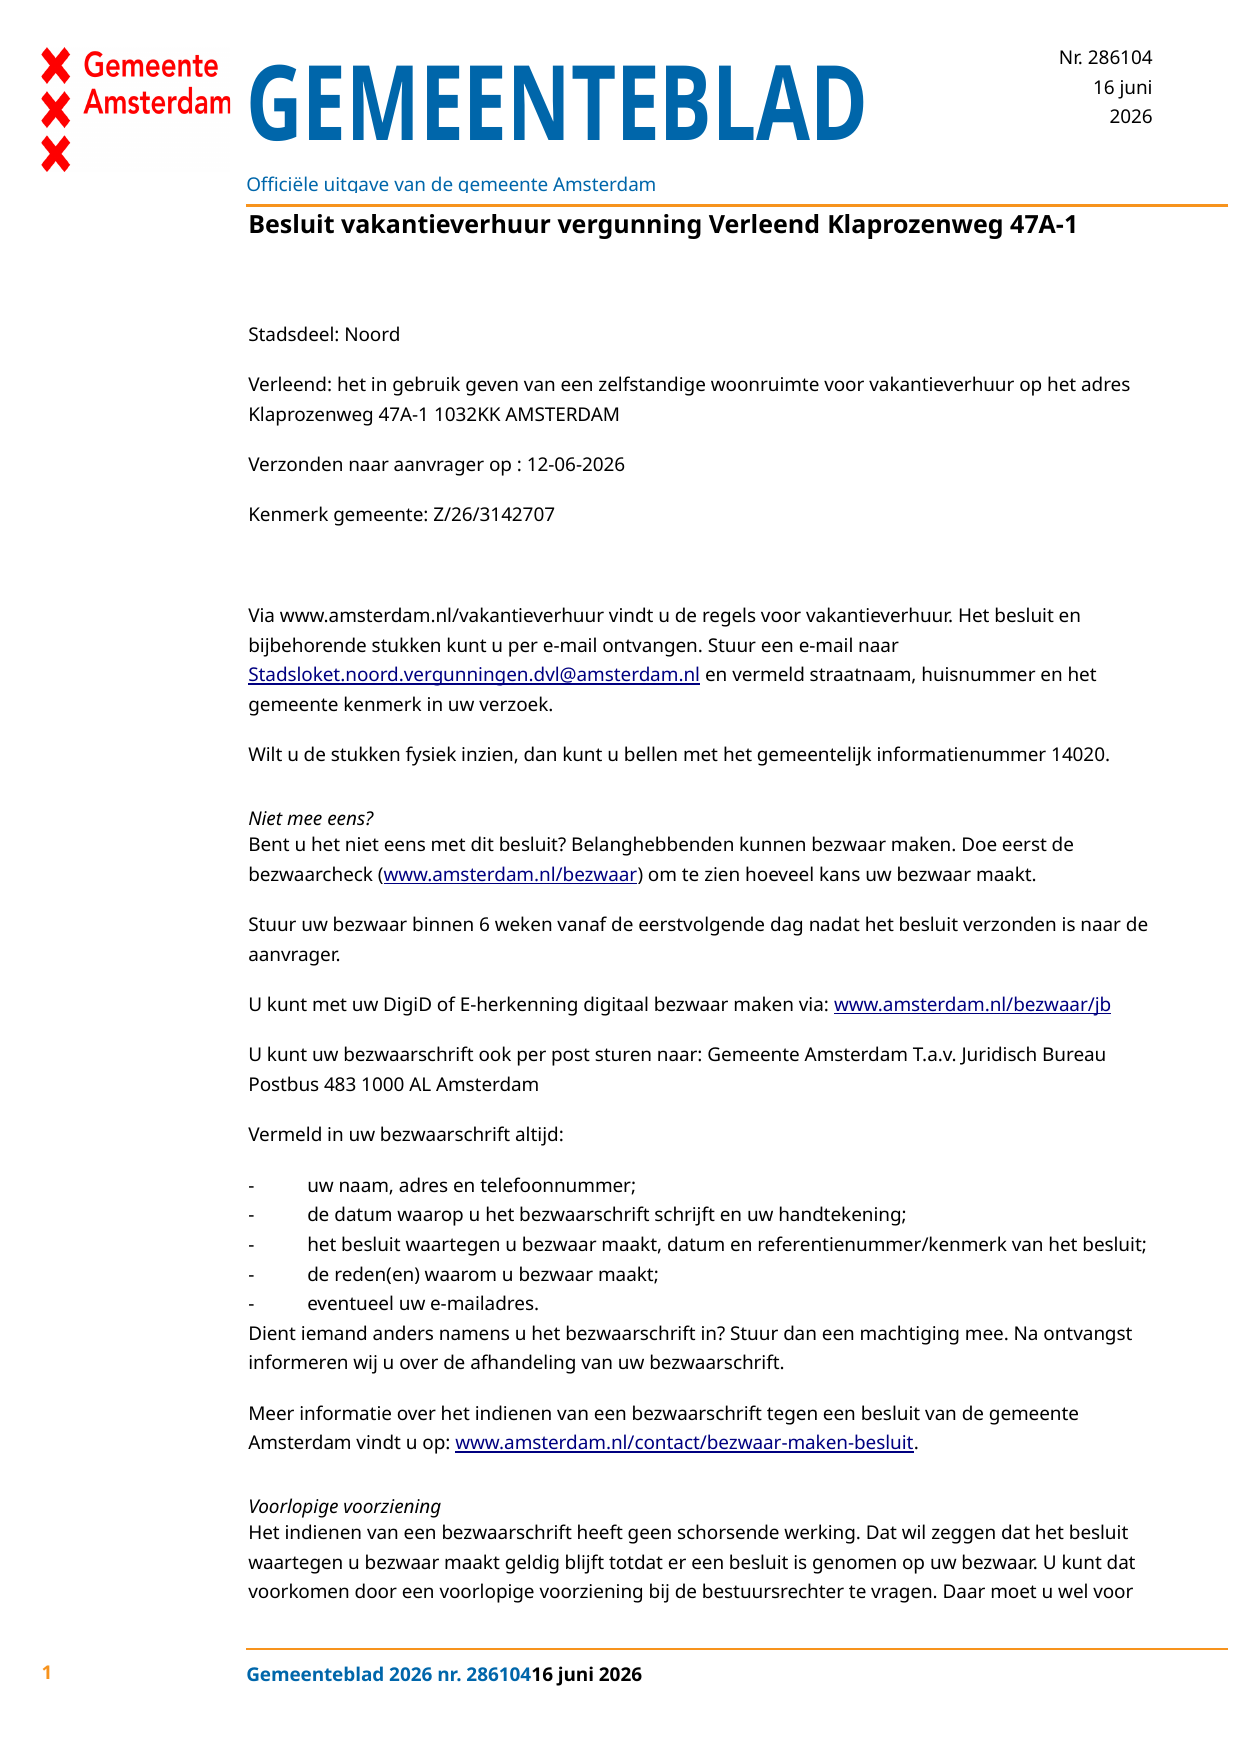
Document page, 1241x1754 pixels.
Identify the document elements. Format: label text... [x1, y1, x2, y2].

text Kenmerk gemeente: Z/26/3142707 [248, 502, 1152, 527]
text Dient iemand anders namens u het bezwaarschrift in? Stuur dan een machtiging mee. Na ontvangst informeren wij u over de afhandeling van uw bezwaarschrift. [248, 1320, 1152, 1375]
text U kunt uw bezwaarschrift ook per post sturen naar: Gemeente Amsterdam T.a.v. Juridisch Bureau Postbus 483 1000 AL Amsterdam [248, 1042, 1152, 1097]
text Niet mee eens? [248, 806, 1152, 831]
list de reden(en) waarom u bezwaar maakt; [248, 1261, 1152, 1287]
text Het indienen van een bezwaarschrift heeft geen schorsende werking. Dat wil zeggen dat het besluit waartegen u bezwaar maakt geldig blijft totdat er een besluit is genomen op uw bezwaar. U kunt dat voorkomen door een voorlopige voorziening bij de bestuursrechter te vragen. Daar moet u wel voor [248, 1519, 1152, 1604]
text Bent u het niet eens met dit besluit? Belanghebbenden kunnen bezwaar maken. Doe eerst de bezwaarcheck (www.amsterdam.nl/bezwaar) om te zien hoeveel kans uw bezwaar maakt. [248, 831, 1152, 887]
text Verleend: het in gebruik geven van een zelfstandige woonruimte voor vakantieverhuur op het adres Klaprozenweg 47A-1 1032KK AMSTERDAM [248, 371, 1152, 426]
list uw naam, adres en telefoonnummer; [248, 1172, 1152, 1198]
list de datum waarop u het bezwaarschrift schrijft en uw handtekening; [248, 1202, 1152, 1227]
text Meer informatie over het indienen van een bezwaarschrift tegen een besluit van de gemeente Amsterdam vindt u op: www.amsterdam.nl/contact/bezwaar-maken-besluit. [248, 1400, 1152, 1455]
text Besluit vakantieverhuur vergunning Verleend Klaprozenweg 47A-1 [248, 207, 1152, 241]
text Via www.amsterdam.nl/vakantieverhuur vindt u de regels voor vakantieverhuur. Het besluit en bijbehorende stukken kunt u per e-mail ontvangen. Stuur een e-mail naar Stadsloket.noord.vergunningen.dvl@amsterdam.nl en vermeld straatnaam, huisnummer en het gemeente kenmerk in uw verzoek. [248, 602, 1152, 717]
text U kunt met uw DigiD of E-herkenning digitaal bezwaar maken via: www.amsterdam.nl/bezwaar/jb [248, 991, 1152, 1017]
list eventueel uw e-mailadres. [248, 1290, 1152, 1316]
text Verzonden naar aanvrager op : 12-06-2026 [248, 451, 1152, 477]
text Stadsdeel: Noord [248, 321, 1152, 346]
text Voorlopige voorziening [248, 1493, 1152, 1519]
list het besluit waartegen u bezwaar maakt, datum en referentienummer/kenmerk van het besluit; [248, 1231, 1152, 1257]
picture [41, 47, 231, 172]
text Wilt u de stukken fysiek inzien, dan kunt u bellen met het gemeentelijk informatienummer 14020. [248, 742, 1152, 767]
text Vermeld in uw bezwaarschrift altijd: [248, 1122, 1152, 1147]
text Stuur uw bezwaar binnen 6 weken vanaf de eerstvolgende dag nadat het besluit verzonden is naar de aanvrager. [248, 911, 1152, 967]
